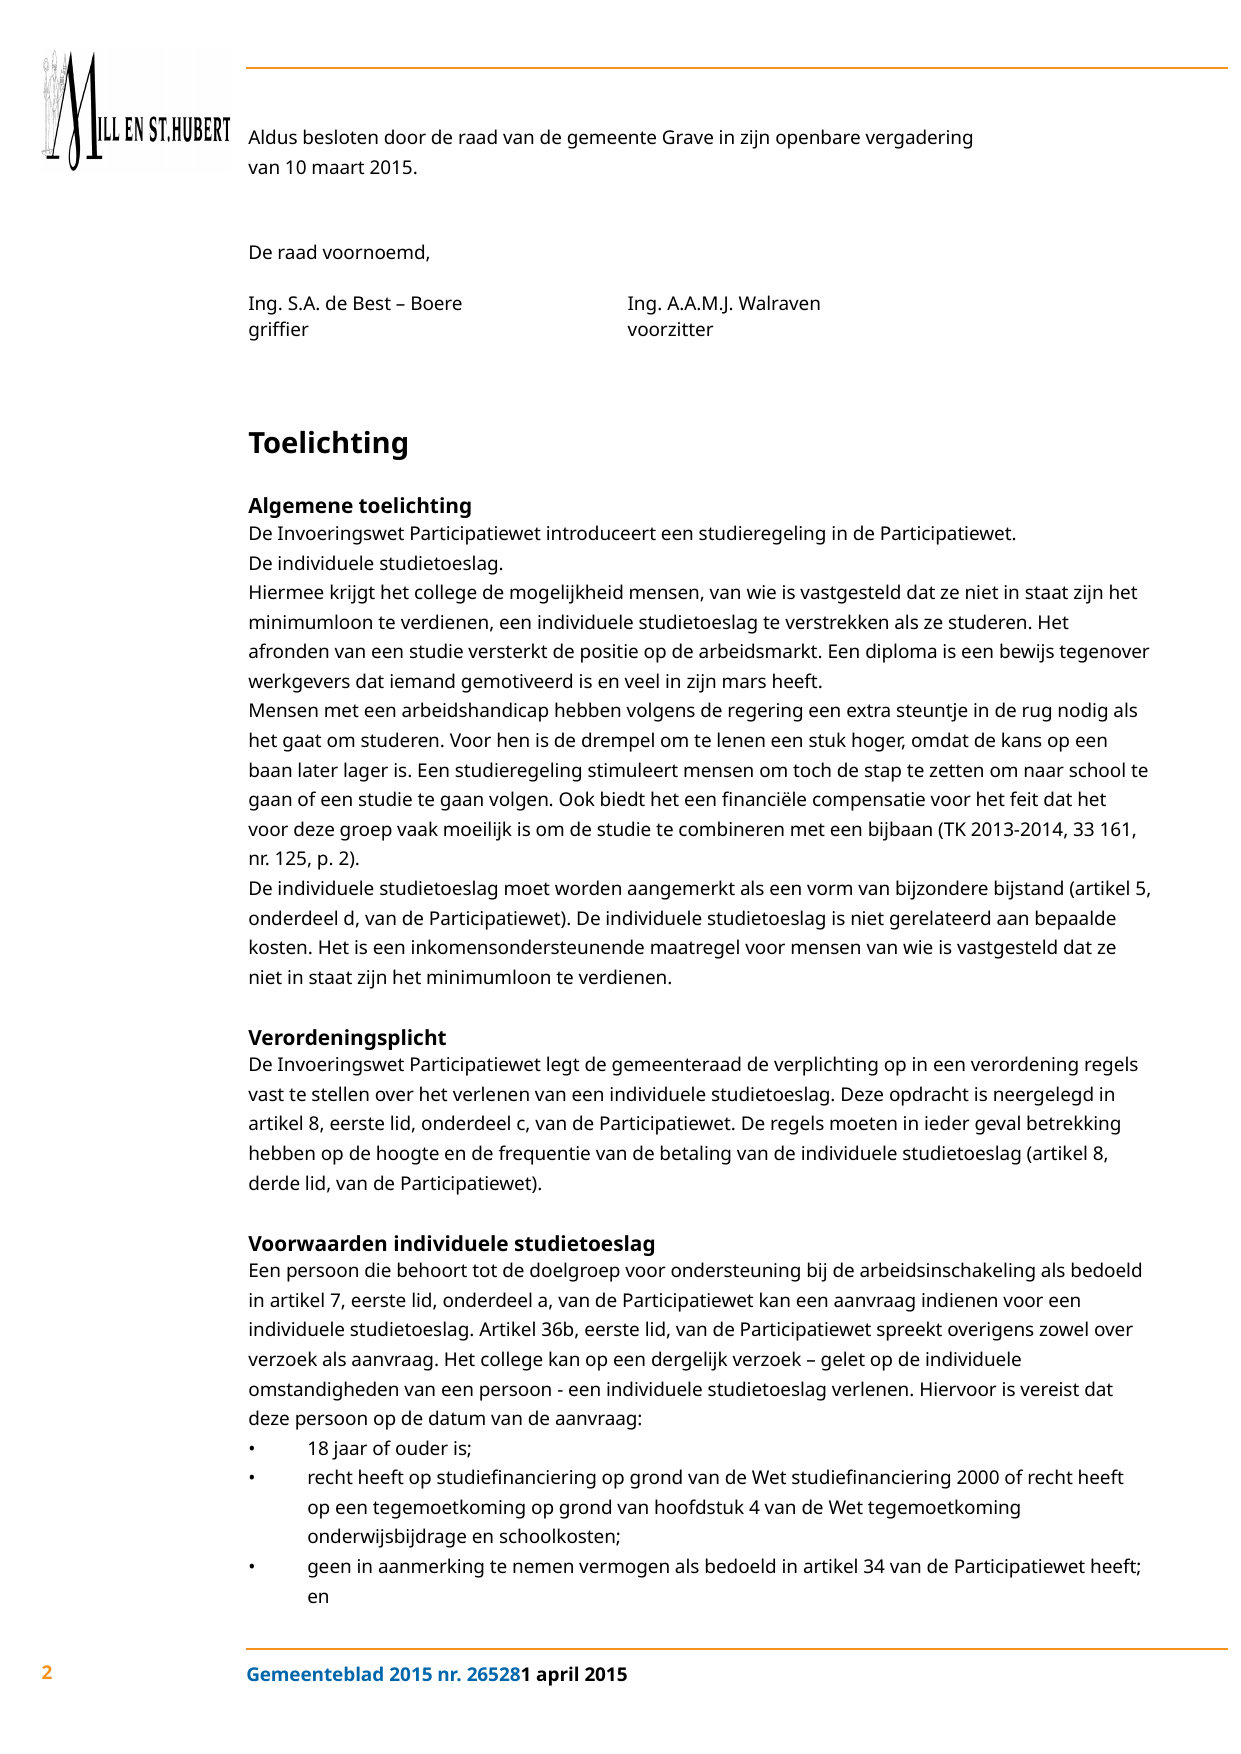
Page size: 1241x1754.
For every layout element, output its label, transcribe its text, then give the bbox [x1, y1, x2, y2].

table_header [628, 239, 1152, 264]
table_cell griffier [248, 316, 627, 371]
table_header De raad voornoemd, [248, 239, 627, 264]
text Algemene toelichting [248, 492, 1152, 520]
list recht heeft op studiefinanciering op grond van de Wet studiefinanciering 2000 of recht heeft op een tegemoetkoming op grond van hoofdstuk 4 van de Wet tegemoetkoming onderwijsbijdrage en schoolkosten; [248, 1464, 1152, 1549]
table_cell voorzitter [628, 316, 1152, 371]
text Een persoon die behoort tot de doelgroep voor ondersteuning bij de arbeidsinschakeling als bedoeld in artikel 7, eerste lid, onderdeel a, van de Participatiewet kan een aanvraag indienen voor een individuele studietoeslag. Artikel 36b, eerste lid, van de Participatiewet spreekt overigens zowel over verzoek als aanvraag. Het college kan op een dergelijk verzoek – gelet op de individuele omstandigheden van een persoon - een individuele studietoeslag verlenen. Hiervoor is vereist dat deze persoon op de datum van de aanvraag: [248, 1257, 1152, 1431]
list 18 jaar of ouder is; [248, 1435, 1152, 1461]
table_cell Ing. S.A. de Best – Boere [248, 290, 627, 316]
table_cell Ing. A.A.M.J. Walraven [628, 290, 1152, 316]
text De Invoeringswet Participatiewet introduceert een studieregeling in de Participatiewet. [248, 520, 1152, 546]
text Aldus besloten door de raad van de gemeente Grave in zijn openbare vergadering [248, 124, 1152, 150]
text Hiermee krijgt het college de mogelijkheid mensen, van wie is vastgesteld dat ze niet in staat zijn het minimumloon te verdienen, een individuele studietoeslag te verstrekken als ze studeren. Het afronden van een studie versterkt de positie op de arbeidsmarkt. Een diploma is een bewijs tegenover werkgevers dat iemand gemotiveerd is en veel in zijn mars heeft. [248, 579, 1152, 694]
text van 10 maart 2015. [248, 154, 1152, 180]
text Mensen met een arbeidshandicap hebben volgens de regering een extra steuntje in de rug nodig als het gaat om studeren. Voor hen is de drempel om te lenen een stuk hoger, omdat de kans op een baan later lager is. Een studieregeling stimuleert mensen om toch de stap te zetten om naar school te gaan of een studie te gaan volgen. Ook biedt het een financiële compensatie voor het feit dat het voor deze groep vaak moeilijk is om de studie te combineren met een bijbaan (TK 2013-2014, 33 161, nr. 125, p. 2). [248, 698, 1152, 871]
text Voorwaarden individuele studietoeslag [248, 1229, 1152, 1257]
table_cell [628, 265, 1152, 290]
text Verordeningsplicht [248, 1023, 1152, 1051]
text De Invoeringswet Participatiewet legt de gemeenteraad de verplichting op in een verordening regels vast te stellen over het verlenen van een individuele studietoeslag. Deze opdracht is neergelegd in artikel 8, eerste lid, onderdeel c, van de Participatiewet. De regels moeten in ieder geval betrekking hebben op de hoogte en de frequentie van de betaling van de individuele studietoeslag (artikel 8, derde lid, van de Participatiewet). [248, 1051, 1152, 1196]
text De individuele studietoeslag. [248, 550, 1152, 575]
text Toelichting [248, 423, 1152, 462]
picture [41, 47, 231, 172]
text De individuele studietoeslag moet worden aangemerkt als een vorm van bijzondere bijstand (artikel 5, onderdeel d, van de Participatiewet). De individuele studietoeslag is niet gerelateerd aan bepaalde kosten. Het is een inkomensondersteunende maatregel voor mensen van wie is vastgesteld dat ze niet in staat zijn het minimumloon te verdienen. [248, 875, 1152, 989]
list geen in aanmerking te nemen vermogen als bedoeld in artikel 34 van de Participatiewet heeft; en [248, 1553, 1152, 1608]
table_cell [248, 265, 627, 290]
